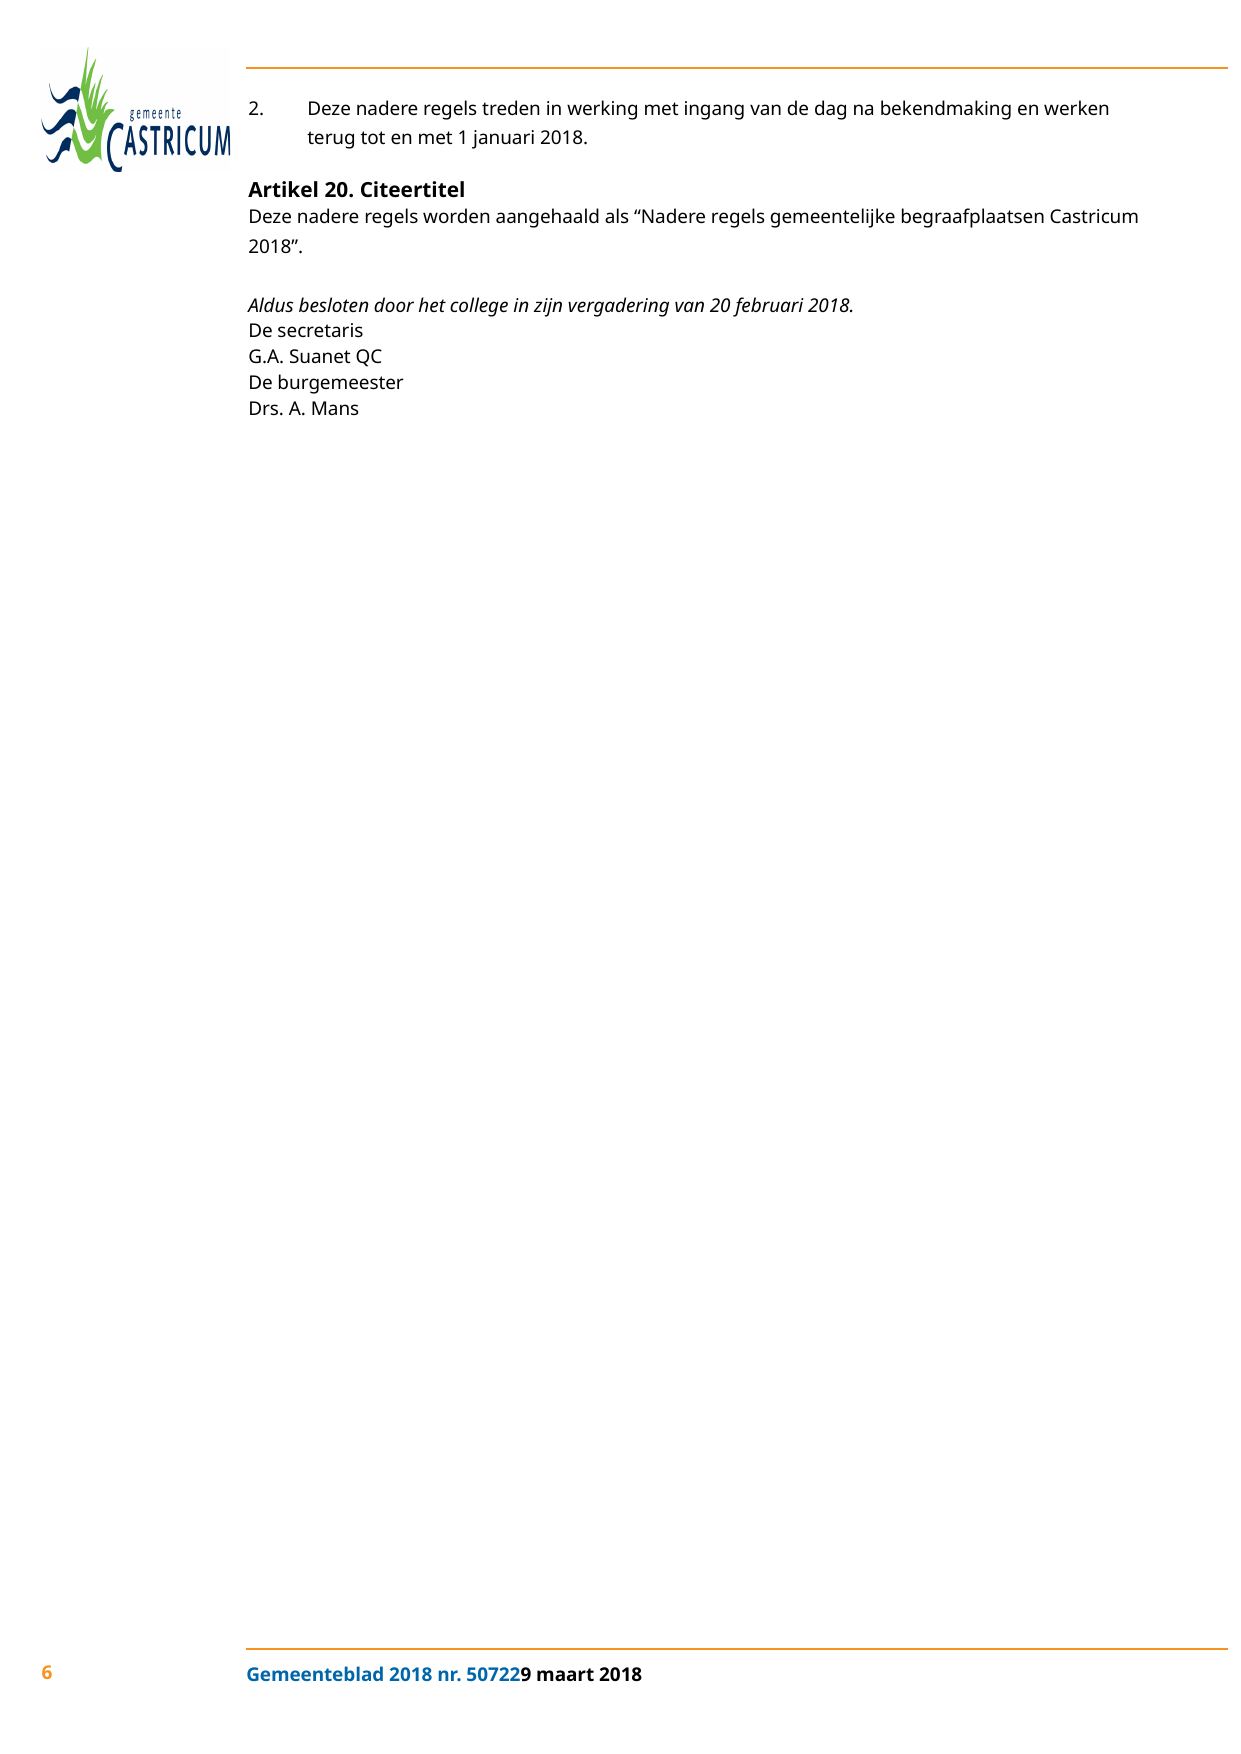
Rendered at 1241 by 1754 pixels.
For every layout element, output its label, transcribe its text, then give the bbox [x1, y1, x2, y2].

text De burgemeester [248, 369, 1152, 395]
text Deze nadere regels worden aangehaald als “Nadere regels gemeentelijke begraafplaatsen Castricum 2018”. [248, 203, 1152, 258]
list Deze nadere regels treden in werking met ingang van de dag na bekendmaking en werken terug tot en met 1 januari 2018. [248, 95, 1152, 150]
text Aldus besloten door het college in zijn vergadering van 20 februari 2018. [248, 292, 1152, 318]
text G.A. Suanet QC [248, 343, 1152, 369]
text Drs. A. Mans [248, 395, 1152, 421]
text De secretaris [248, 318, 1152, 343]
text Artikel 20. Citeertitel [248, 175, 1152, 203]
picture [41, 47, 231, 172]
